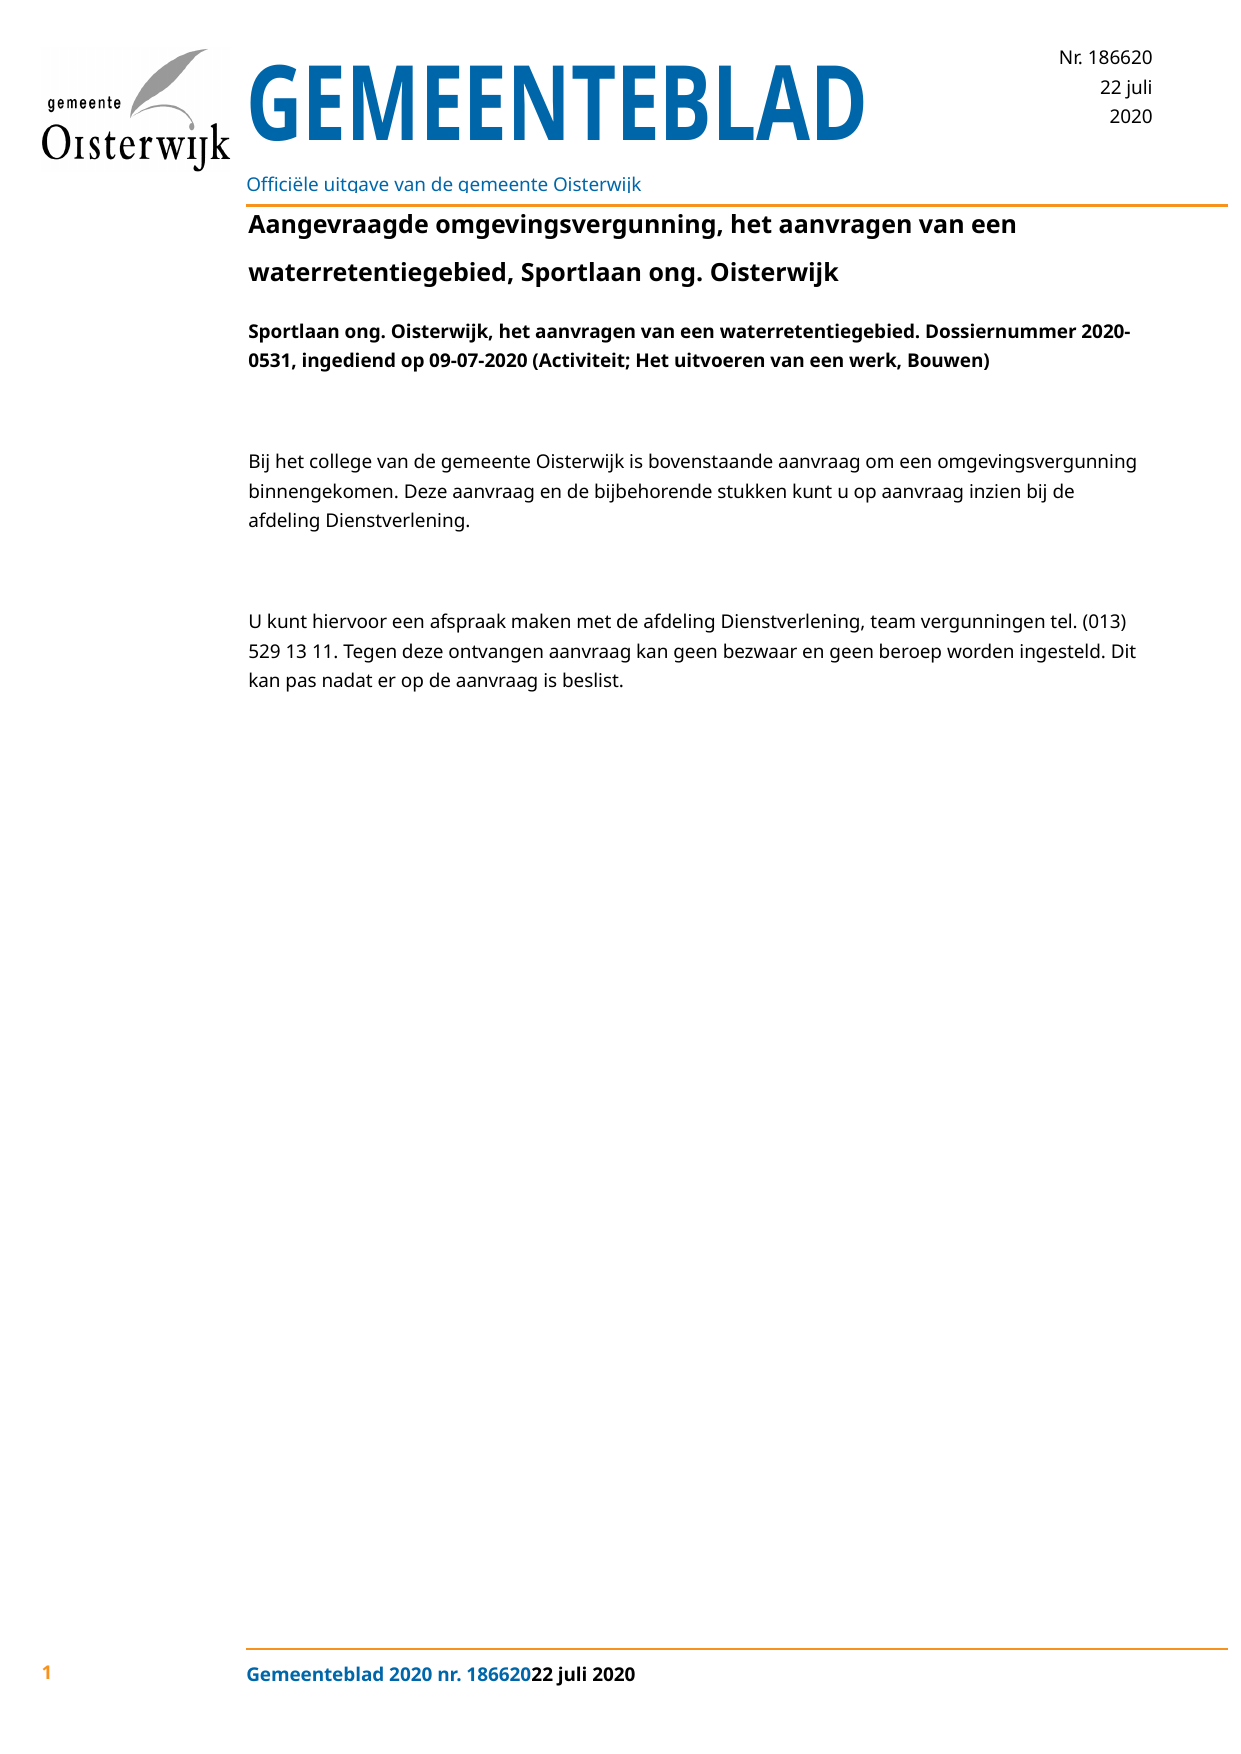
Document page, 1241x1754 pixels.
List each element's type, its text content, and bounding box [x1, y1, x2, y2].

text Bij het college van de gemeente Oisterwijk is bovenstaande aanvraag om een omgevingsvergunning binnengekomen. Deze aanvraag en de bijbehorende stukken kunt u op aanvraag inzien bij de afdeling Dienstverlening. [248, 448, 1152, 533]
text Sportlaan ong. Oisterwijk, het aanvragen van een waterretentiegebied. Dossiernummer 2020-0531, ingediend op 09-07-2020 (Activiteit; Het uitvoeren van een werk, Bouwen) [248, 318, 1152, 373]
text Aangevraagde omgevingsvergunning, het aanvragen van een waterretentiegebied, Sportlaan ong. Oisterwijk [248, 207, 1152, 288]
text U kunt hiervoor een afspraak maken met de afdeling Dienstverlening, team vergunningen tel. (013) 529 13 11. Tegen deze ontvangen aanvraag kan geen bezwaar en geen beroep worden ingesteld. Dit kan pas nadat er op de aanvraag is beslist. [248, 608, 1152, 693]
picture [41, 47, 231, 172]
